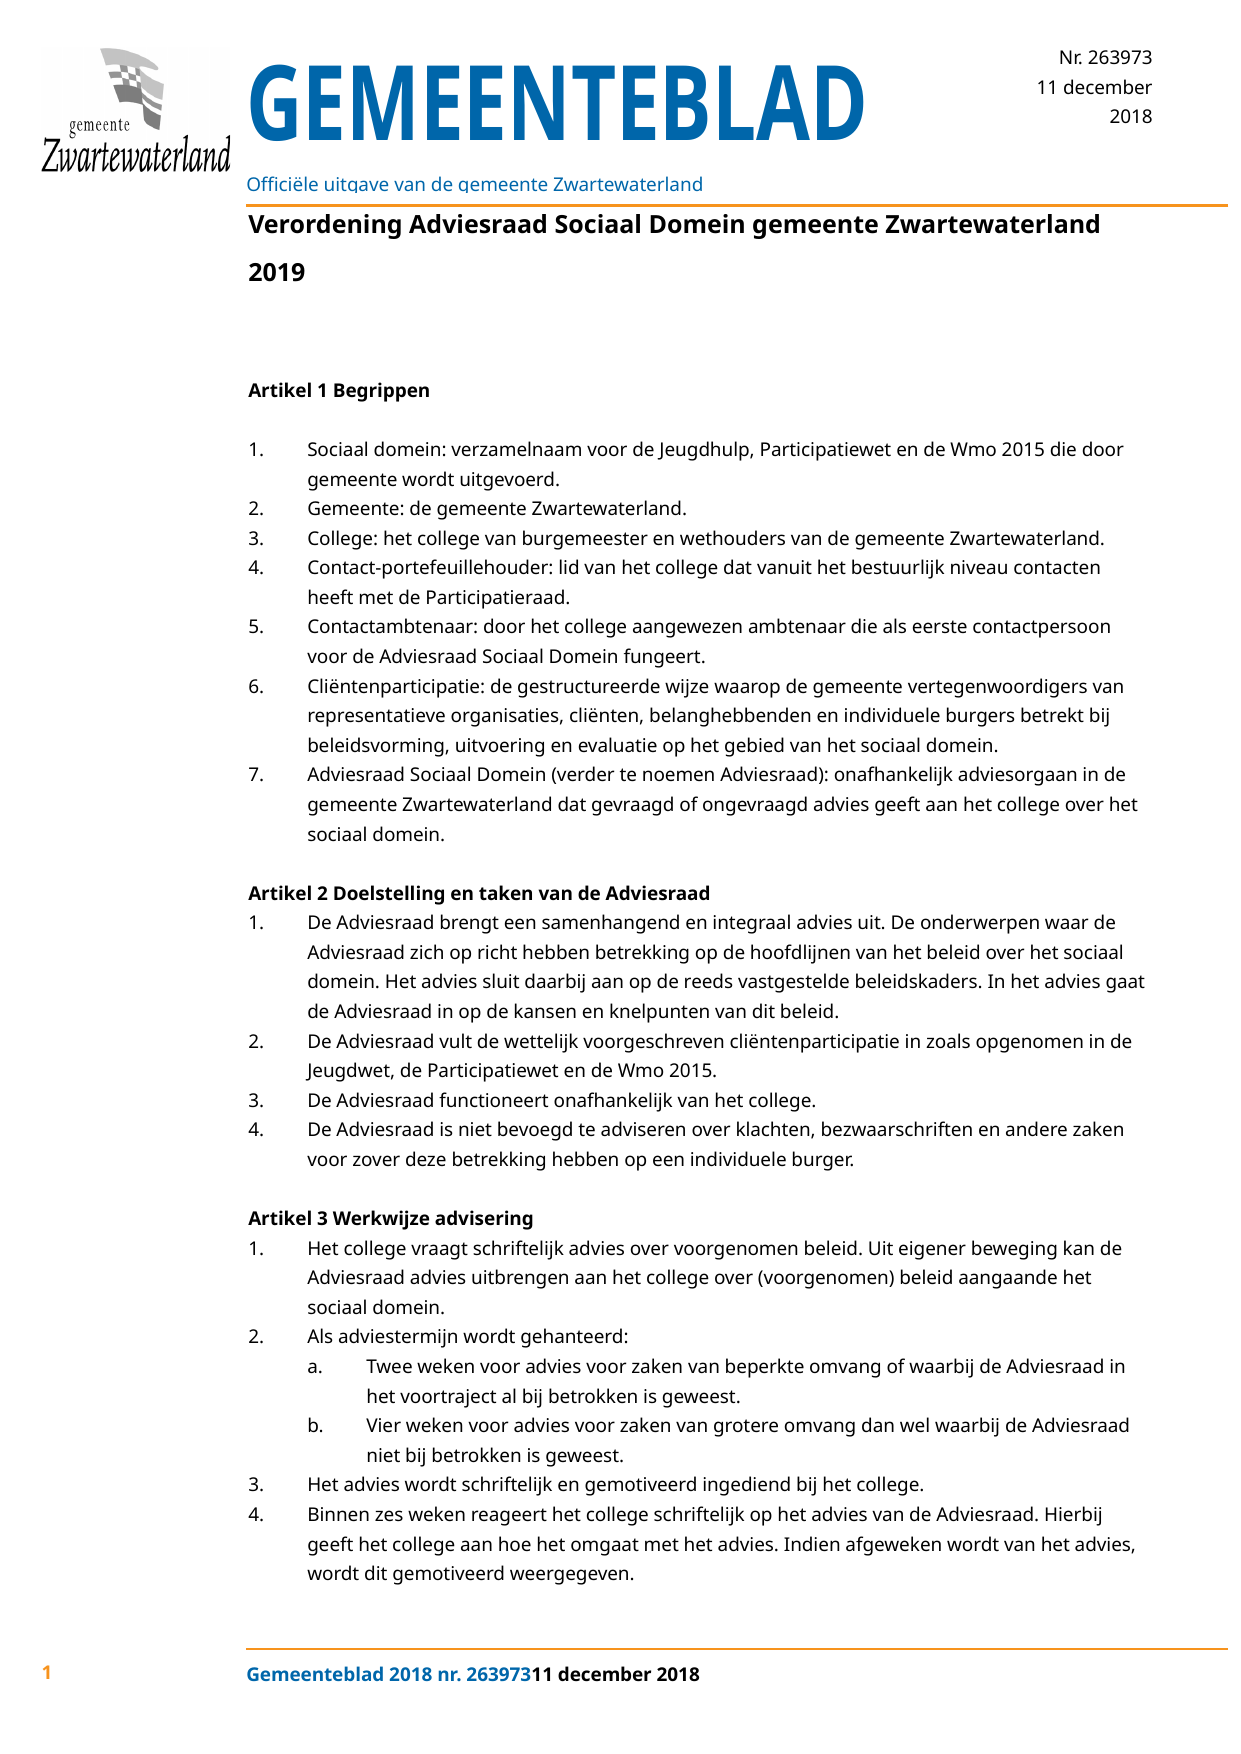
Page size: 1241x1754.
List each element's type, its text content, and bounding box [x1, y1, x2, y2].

list Sociaal domein: verzamelnaam voor de Jeugdhulp, Participatiewet en de Wmo 2015 die door gemeente wordt uitgevoerd. [248, 436, 1152, 492]
text Artikel 1 Begrippen [248, 377, 1152, 403]
list Contactambtenaar: door het college aangewezen ambtenaar die als eerste contactpersoon voor de Adviesraad Sociaal Domein fungeert. [248, 614, 1152, 669]
list College: het college van burgemeester en wethouders van de gemeente Zwartewaterland. [248, 525, 1152, 551]
list Vier weken voor advies voor zaken van grotere omvang dan wel waarbij de Adviesraad niet bij betrokken is geweest. [307, 1412, 1152, 1468]
list De Adviesraad functioneert onafhankelijk van het college. [248, 1087, 1152, 1113]
list Contact-portefeuillehouder: lid van het college dat vanuit het bestuurlijk niveau contacten heeft met de Participatieraad. [248, 554, 1152, 610]
picture [41, 47, 231, 172]
list Adviesraad Sociaal Domein (verder te noemen Adviesraad): onafhankelijk adviesorgaan in de gemeente Zwartewaterland dat gevraagd of ongevraagd advies geeft aan het college over het sociaal domein. [248, 762, 1152, 847]
list Het college vraagt schriftelijk advies over voorgenomen beleid. Uit eigener beweging kan de Adviesraad advies uitbrengen aan het college over (voorgenomen) beleid aangaande het sociaal domein. [248, 1235, 1152, 1320]
text Artikel 3 Werkwijze advisering [248, 1205, 1152, 1231]
text Verordening Adviesraad Sociaal Domein gemeente Zwartewaterland 2019 [248, 207, 1152, 288]
text Artikel 2 Doelstelling en taken van de Adviesraad [248, 880, 1152, 906]
list Binnen zes weken reageert het college schriftelijk op het advies van de Adviesraad. Hierbij geeft het college aan hoe het omgaat met het advies. Indien afgeweken wordt van het advies, wordt dit gemotiveerd weergegeven. [248, 1501, 1152, 1586]
list Het advies wordt schriftelijk en gemotiveerd ingediend bij het college. [248, 1472, 1152, 1497]
list Twee weken voor advies voor zaken van beperkte omvang of waarbij de Adviesraad in het voortraject al bij betrokken is geweest. [307, 1353, 1152, 1409]
list Cliëntenparticipatie: de gestructureerde wijze waarop de gemeente vertegenwoordigers van representatieve organisaties, cliënten, belanghebbenden en individuele burgers betrekt bij beleidsvorming, uitvoering en evaluatie op het gebied van het sociaal domein. [248, 673, 1152, 758]
list Als adviestermijn wordt gehanteerd: [248, 1324, 1152, 1349]
list De Adviesraad vult de wettelijk voorgeschreven cliëntenparticipatie in zoals opgenomen in de Jeugdwet, de Participatiewet en de Wmo 2015. [248, 1028, 1152, 1083]
list De Adviesraad is niet bevoegd te adviseren over klachten, bezwaarschriften en andere zaken voor zover deze betrekking hebben op een individuele burger. [248, 1117, 1152, 1172]
list Gemeente: de gemeente Zwartewaterland. [248, 495, 1152, 521]
list De Adviesraad brengt een samenhangend en integraal advies uit. De onderwerpen waar de Adviesraad zich op richt hebben betrekking op de hoofdlijnen van het beleid over het sociaal domein. Het advies sluit daarbij aan op de reeds vastgestelde beleidskaders. In het advies gaat de Adviesraad in op de kansen en knelpunten van dit beleid. [248, 909, 1152, 1024]
